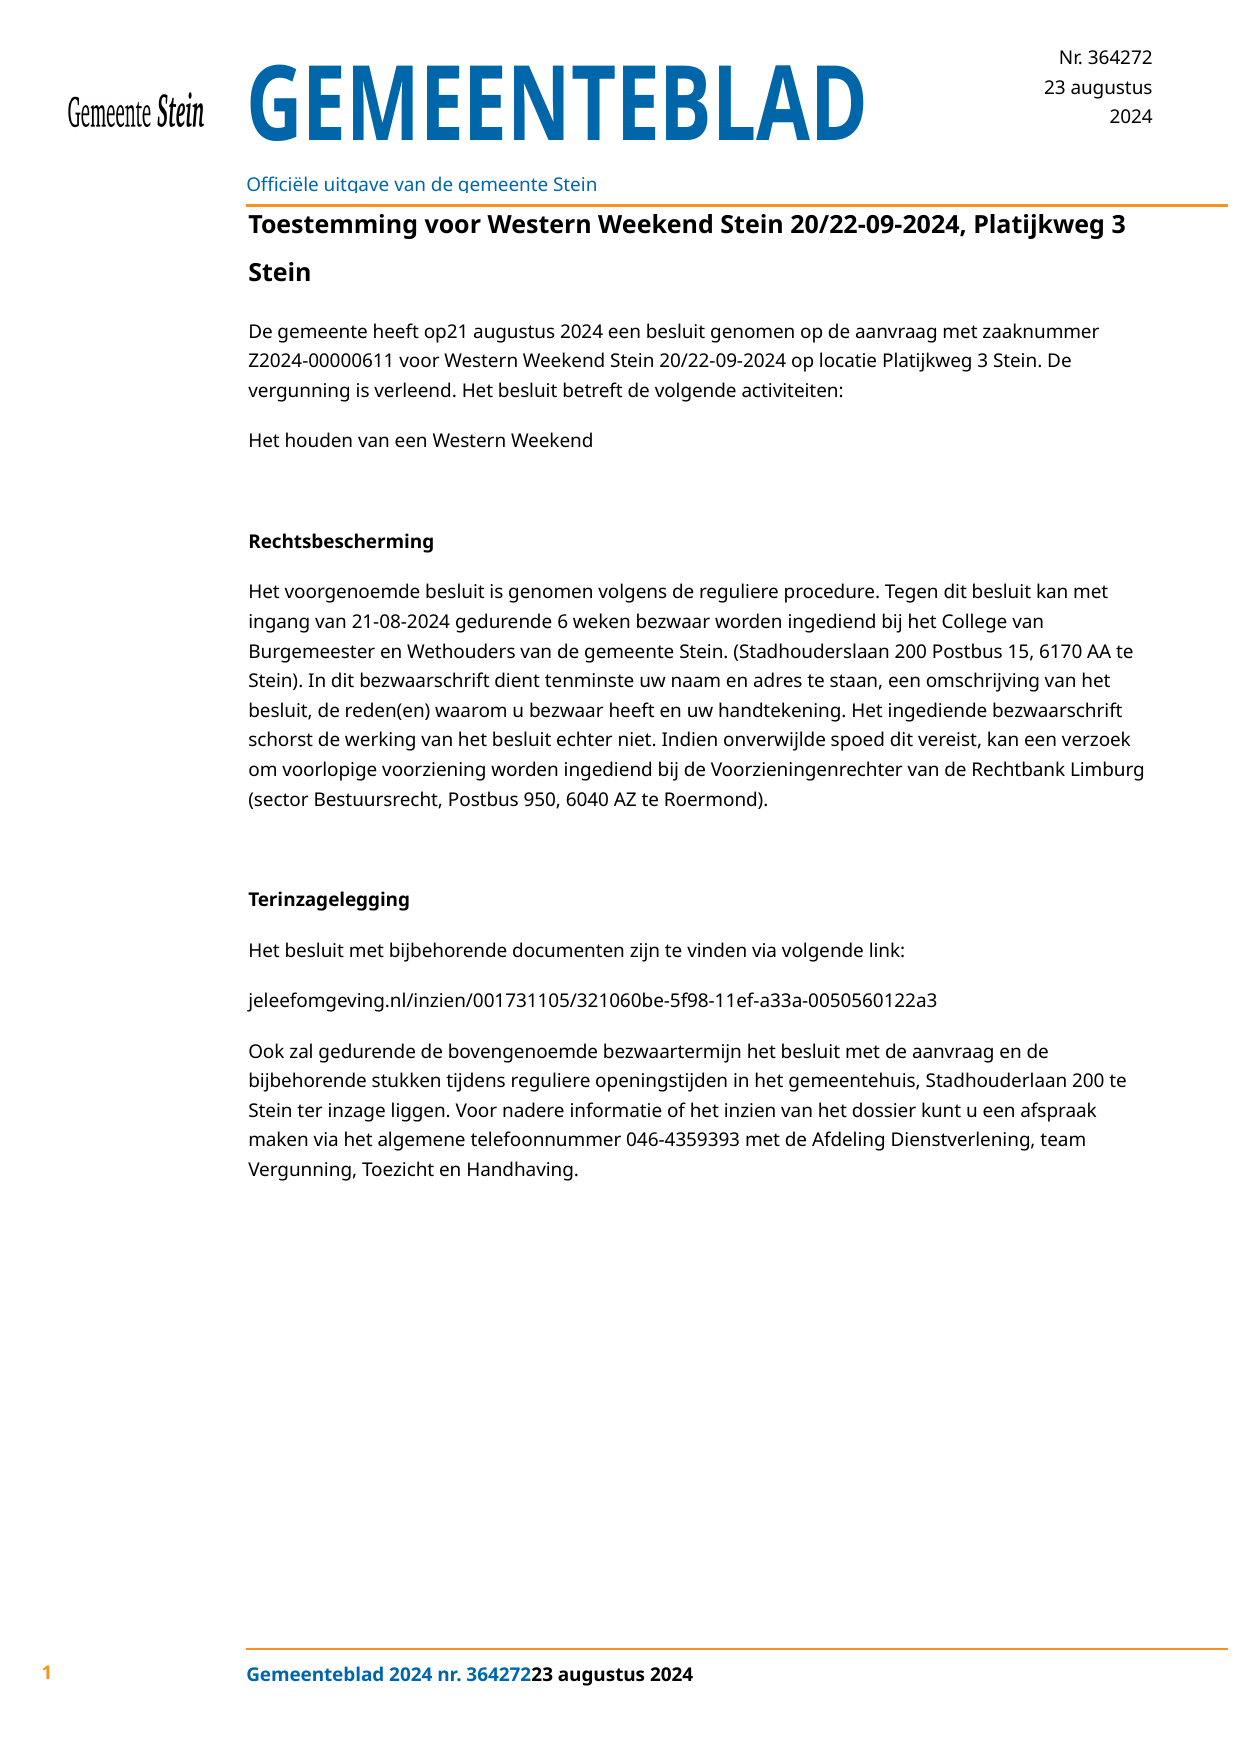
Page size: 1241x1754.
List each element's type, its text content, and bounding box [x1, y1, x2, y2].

text De gemeente heeft op21 augustus 2024 een besluit genomen op de aanvraag met zaaknummer Z2024-00000611 voor Western Weekend Stein 20/22-09-2024 op locatie Platijkweg 3 Stein. De vergunning is verleend. Het besluit betreft de volgende activiteiten: [248, 318, 1152, 403]
picture [41, 47, 231, 172]
text jeleefomgeving.nl/inzien/001731105/321060be-5f98-11ef-a33a-0050560122a3 [248, 987, 1152, 1013]
text Toestemming voor Western Weekend Stein 20/22-09-2024, Platijkweg 3 Stein [248, 207, 1152, 288]
text Het voorgenoemde besluit is genomen volgens de reguliere procedure. Tegen dit besluit kan met ingang van 21-08-2024 gedurende 6 weken bezwaar worden ingediend bij het College van Burgemeester en Wethouders van de gemeente Stein. (Stadhouderslaan 200 Postbus 15, 6170 AA te Stein). In dit bezwaarschrift dient tenminste uw naam en adres te staan, een omschrijving van het besluit, de reden(en) waarom u bezwaar heeft en uw handtekening. Het ingediende bezwaarschrift schorst de werking van het besluit echter niet. Indien onverwijlde spoed dit vereist, kan een verzoek om voorlopige voorziening worden ingediend bij de Voorzieningenrechter van de Rechtbank Limburg (sector Bestuursrecht, Postbus 950, 6040 AZ te Roermond). [248, 579, 1152, 812]
text Het besluit met bijbehorende documenten zijn te vinden via volgende link: [248, 937, 1152, 963]
text Het houden van een Western Weekend [248, 427, 1152, 453]
text Ook zal gedurende de bovengenoemde bezwaartermijn het besluit met de aanvraag en de bijbehorende stukken tijdens reguliere openingstijden in het gemeentehuis, Stadhouderlaan 200 te Stein ter inzage liggen. Voor nadere informatie of het inzien van het dossier kunt u een afspraak maken via het algemene telefoonnummer 046-4359393 met de Afdeling Dienstverlening, team Vergunning, Toezicht en Handhaving. [248, 1038, 1152, 1182]
text Rechtsbescherming [248, 528, 1152, 554]
text Terinzagelegging [248, 887, 1152, 912]
